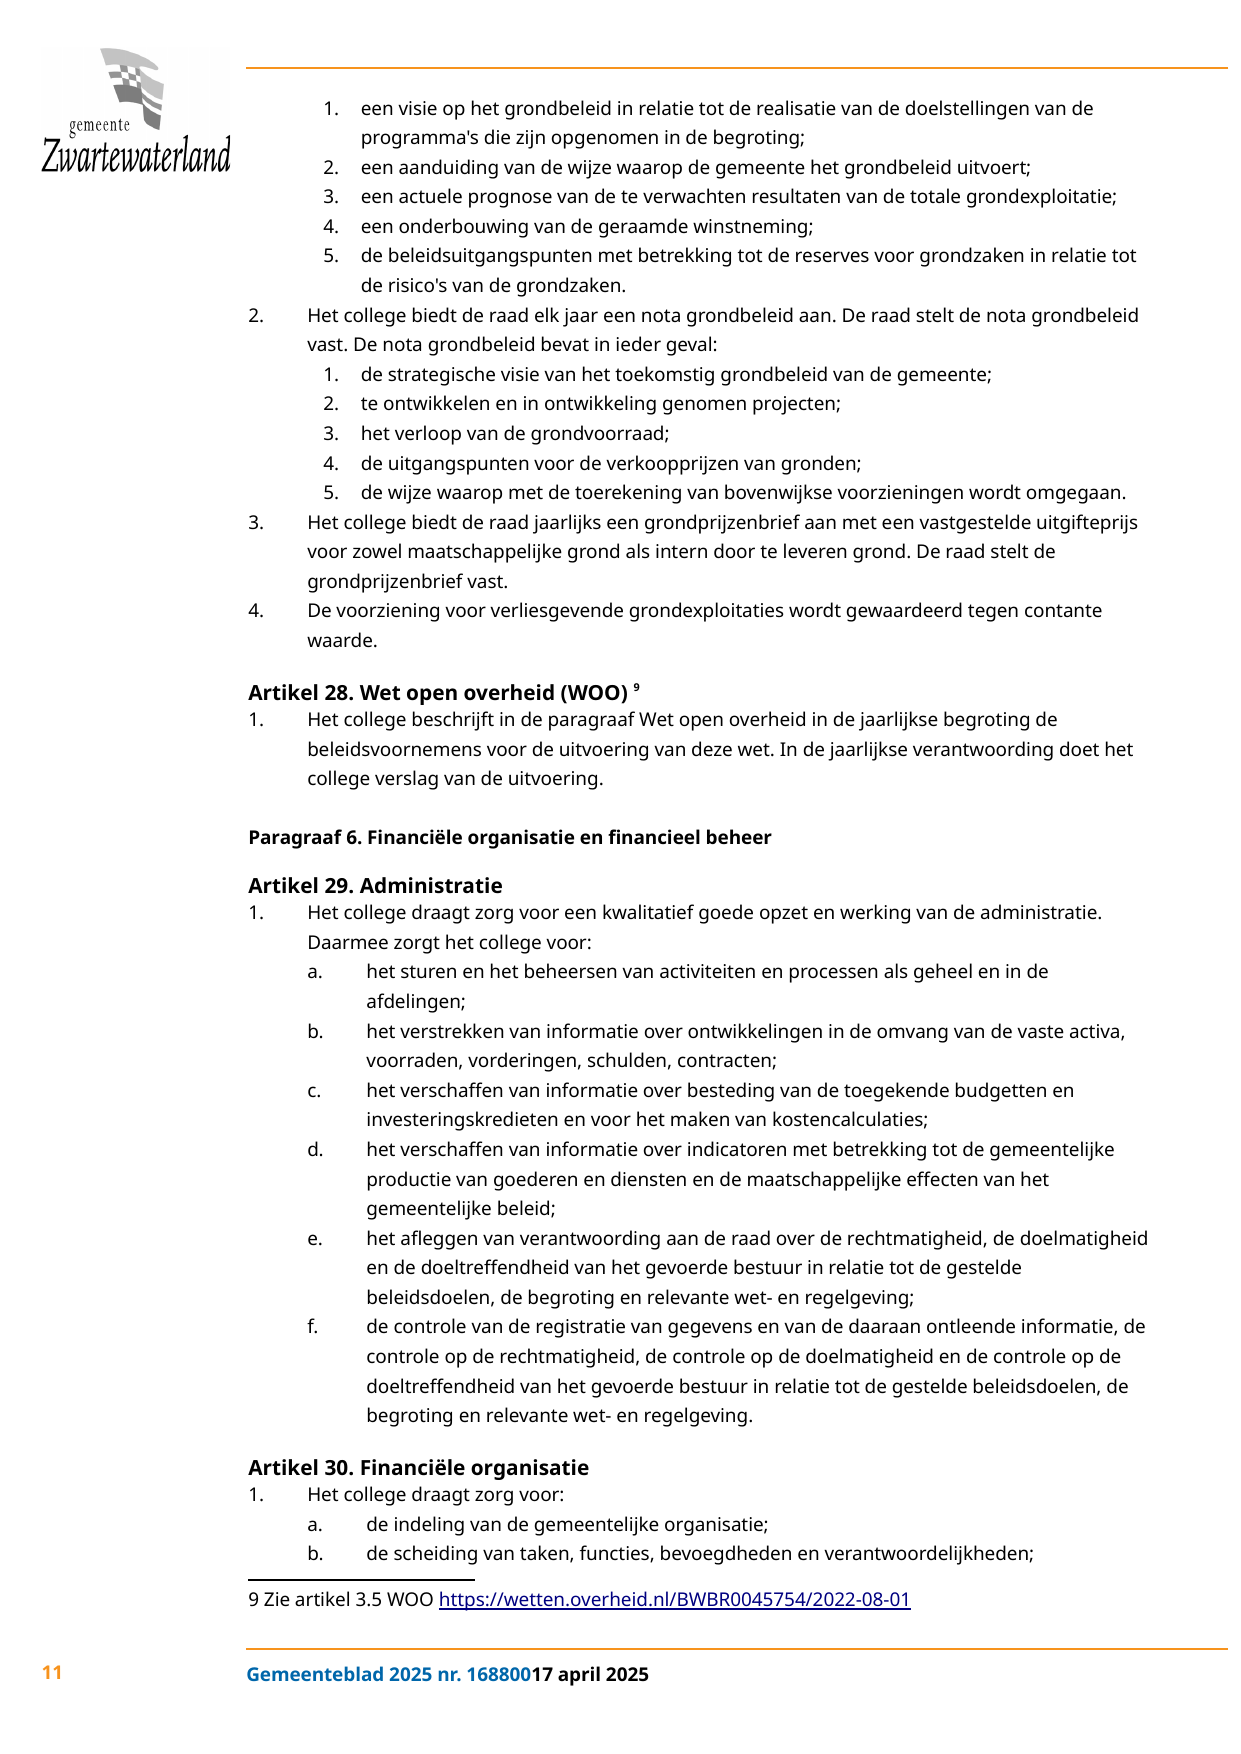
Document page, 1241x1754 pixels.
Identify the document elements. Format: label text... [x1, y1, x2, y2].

list de strategische visie van het toekomstig grondbeleid van de gemeente; [323, 361, 1152, 387]
list De voorziening voor verliesgevende grondexploitaties wordt gewaardeerd tegen contante waarde. [248, 598, 1152, 653]
text Paragraaf 6. Financiële organisatie en financieel beheer [248, 824, 1152, 850]
list een visie op het grondbeleid in relatie tot de realisatie van de doelstellingen van de programma's die zijn opgenomen in de begroting; [323, 95, 1152, 150]
text Artikel 30. Financiële organisatie [248, 1453, 1152, 1481]
text Zie artikel 3.5 WOO https://wetten.overheid.nl/BWBR0045754/2022-08-01 [248, 1586, 1152, 1612]
text Artikel 28. Wet open overheid (WOO) [248, 678, 1152, 706]
text Artikel 29. Administratie [248, 871, 1152, 899]
list Het college biedt de raad elk jaar een nota grondbeleid aan. De raad stelt de nota grondbeleid vast. De nota grondbeleid bevat in ieder geval: [248, 302, 1152, 357]
list het verstrekken van informatie over ontwikkelingen in de omvang van de vaste activa, voorraden, vorderingen, schulden, contracten; [307, 1018, 1152, 1073]
list de scheiding van taken, functies, bevoegdheden en verantwoordelijkheden; [307, 1540, 1152, 1566]
picture [41, 47, 231, 172]
list het verschaffen van informatie over besteding van de toegekende budgetten en investeringskredieten en voor het maken van kostencalculaties; [307, 1077, 1152, 1132]
list een aanduiding van de wijze waarop de gemeente het grondbeleid uitvoert; [323, 154, 1152, 180]
list de uitgangspunten voor de verkoopprijzen van gronden; [323, 450, 1152, 476]
list de indeling van de gemeentelijke organisatie; [307, 1511, 1152, 1537]
list Het college biedt de raad jaarlijks een grondprijzenbrief aan met een vastgestelde uitgifteprijs voor zowel maatschappelijke grond als intern door te leveren grond. De raad stelt de grondprijzenbrief vast. [248, 509, 1152, 594]
list de wijze waarop met de toerekening van bovenwijkse voorzieningen wordt omgegaan. [323, 479, 1152, 505]
list Het college draagt zorg voor een kwalitatief goede opzet en werking van de administratie. Daarmee zorgt het college voor: [248, 899, 1152, 955]
list te ontwikkelen en in ontwikkeling genomen projecten; [323, 391, 1152, 416]
list het afleggen van verantwoording aan de raad over de rechtmatigheid, de doelmatigheid en de doeltreffendheid van het gevoerde bestuur in relatie tot de gestelde beleidsdoelen, de begroting en relevante wet- en regelgeving; [307, 1225, 1152, 1310]
list de beleidsuitgangspunten met betrekking tot de reserves voor grondzaken in relatie tot de risico's van de grondzaken. [323, 243, 1152, 298]
list Het college draagt zorg voor: [248, 1481, 1152, 1507]
list een onderbouwing van de geraamde winstneming; [323, 213, 1152, 239]
list Het college beschrijft in de paragraaf Wet open overheid in de jaarlijkse begroting de beleidsvoornemens voor de uitvoering van deze wet. In de jaarlijkse verantwoording doet het college verslag van de uitvoering. [248, 706, 1152, 791]
list het verloop van de grondvoorraad; [323, 420, 1152, 446]
list de controle van de registratie van gegevens en van de daaraan ontleende informatie, de controle op de rechtmatigheid, de controle op de doelmatigheid en de controle op de doeltreffendheid van het gevoerde bestuur in relatie tot de gestelde beleidsdoelen, de begroting en relevante wet- en regelgeving. [307, 1314, 1152, 1428]
list een actuele prognose van de te verwachten resultaten van de totale grondexploitatie; [323, 183, 1152, 209]
list het verschaffen van informatie over indicatoren met betrekking tot de gemeentelijke productie van goederen en diensten en de maatschappelijke effecten van het gemeentelijke beleid; [307, 1136, 1152, 1221]
list het sturen en het beheersen van activiteiten en processen als geheel en in de afdelingen; [307, 959, 1152, 1014]
